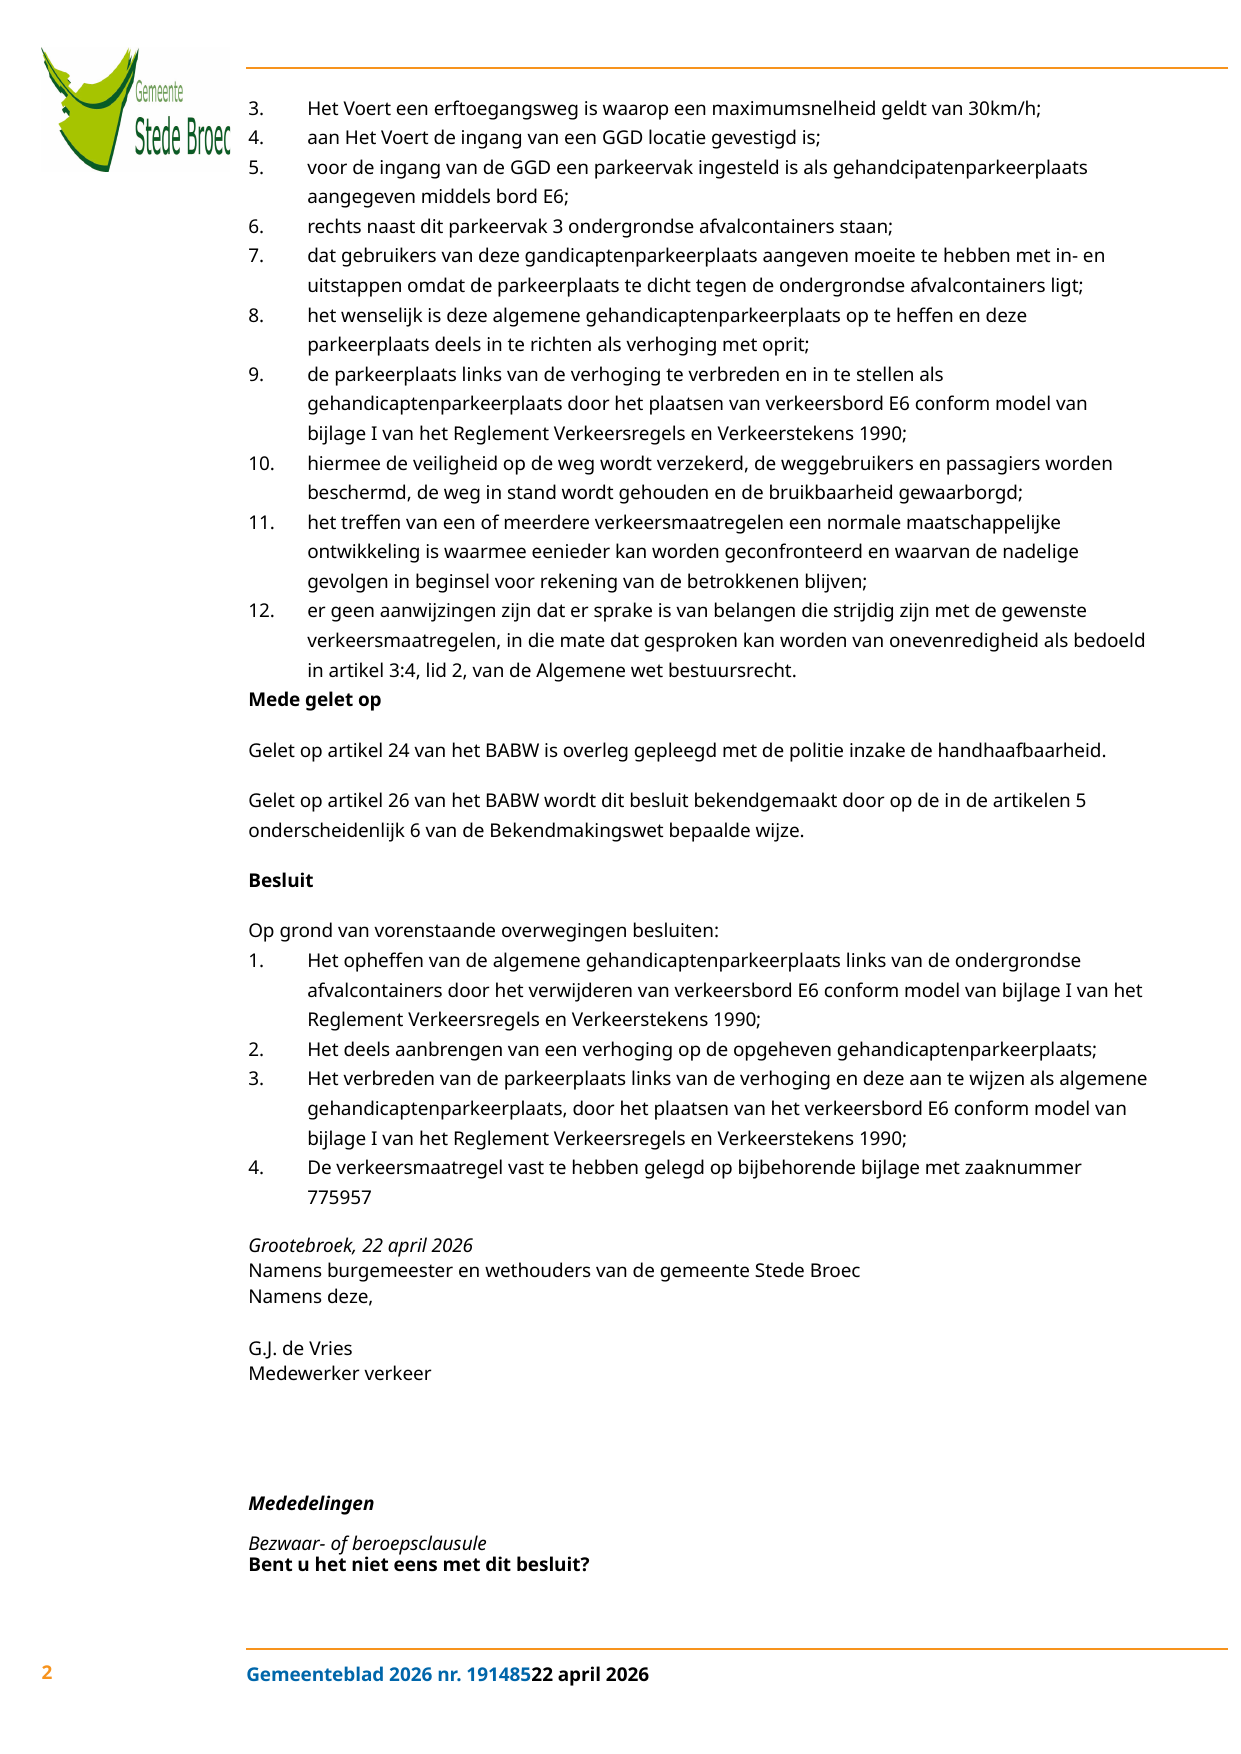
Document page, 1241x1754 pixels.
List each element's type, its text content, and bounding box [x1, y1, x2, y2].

picture [41, 47, 231, 172]
list Het opheffen van de algemene gehandicaptenparkeerplaats links van de ondergrondse afvalcontainers door het verwijderen van verkeersbord E6 conform model van bijlage I van het Reglement Verkeersregels en Verkeerstekens 1990; [248, 947, 1152, 1032]
text Bent u het niet eens met dit besluit? [248, 1556, 1152, 1575]
list Het verbreden van de parkeerplaats links van de verhoging en deze aan te wijzen als algemene gehandicaptenparkeerplaats, door het plaatsen van het verkeersbord E6 conform model van bijlage I van het Reglement Verkeersregels en Verkeerstekens 1990; [248, 1066, 1152, 1151]
list het treffen van een of meerdere verkeersmaatregelen een normale maatschappelijke ontwikkeling is waarmee eenieder kan worden geconfronteerd en waarvan de nadelige gevolgen in beginsel voor rekening van de betrokkenen blijven; [248, 509, 1152, 594]
text Medewerker verkeer [248, 1360, 1152, 1386]
list er geen aanwijzingen zijn dat er sprake is van belangen die strijdig zijn met de gewenste verkeersmaatregelen, in die mate dat gesproken kan worden van onevenredigheid als bedoeld in artikel 3:4, lid 2, van de Algemene wet bestuursrecht. [248, 598, 1152, 683]
text G.J. de Vries [248, 1335, 1152, 1360]
text Gelet op artikel 26 van het BABW wordt dit besluit bekendgemaakt door op de in de artikelen 5 onderscheidenlijk 6 van de Bekendmakingswet bepaalde wijze. [248, 787, 1152, 843]
text Mede gelet op [248, 686, 1152, 712]
text Namens burgemeester en wethouders van de gemeente Stede Broec [248, 1257, 1152, 1283]
list hiermee de veiligheid op de weg wordt verzekerd, de weggebruikers en passagiers worden beschermd, de weg in stand wordt gehouden en de bruikbaarheid gewaarborgd; [248, 450, 1152, 505]
text Gelet op artikel 24 van het BABW is overleg gepleegd met de politie inzake de handhaafbaarheid. [248, 737, 1152, 763]
text Mededelingen [248, 1491, 1152, 1516]
list Het Voert een erftoegangsweg is waarop een maximumsnelheid geldt van 30km/h; [248, 95, 1152, 121]
list de parkeerplaats links van de verhoging te verbreden en in te stellen als gehandicaptenparkeerplaats door het plaatsen van verkeersbord E6 conform model van bijlage I van het Reglement Verkeersregels en Verkeerstekens 1990; [248, 361, 1152, 446]
list dat gebruikers van deze gandicaptenparkeerplaats aangeven moeite te hebben met in- en uitstappen omdat de parkeerplaats te dicht tegen de ondergrondse afvalcontainers ligt; [248, 243, 1152, 298]
text Besluit [248, 867, 1152, 893]
list aan Het Voert de ingang van een GGD locatie gevestigd is; [248, 124, 1152, 150]
text Grootebroek, 22 april 2026 [248, 1232, 1152, 1257]
text Namens deze, [248, 1283, 1152, 1309]
list voor de ingang van de GGD een parkeervak ingesteld is als gehandcipatenparkeerplaats aangegeven middels bord E6; [248, 154, 1152, 209]
text Bezwaar- of beroepsclausule [248, 1530, 1152, 1556]
list De verkeersmaatregel vast te hebben gelegd op bijbehorende bijlage met zaaknummer 775957 [248, 1154, 1152, 1210]
list rechts naast dit parkeervak 3 ondergrondse afvalcontainers staan; [248, 213, 1152, 239]
text Op grond van vorenstaande overwegingen besluiten: [248, 918, 1152, 943]
list het wenselijk is deze algemene gehandicaptenparkeerplaats op te heffen en deze parkeerplaats deels in te richten als verhoging met oprit; [248, 302, 1152, 357]
list Het deels aanbrengen van een verhoging op de opgeheven gehandicaptenparkeerplaats; [248, 1036, 1152, 1062]
